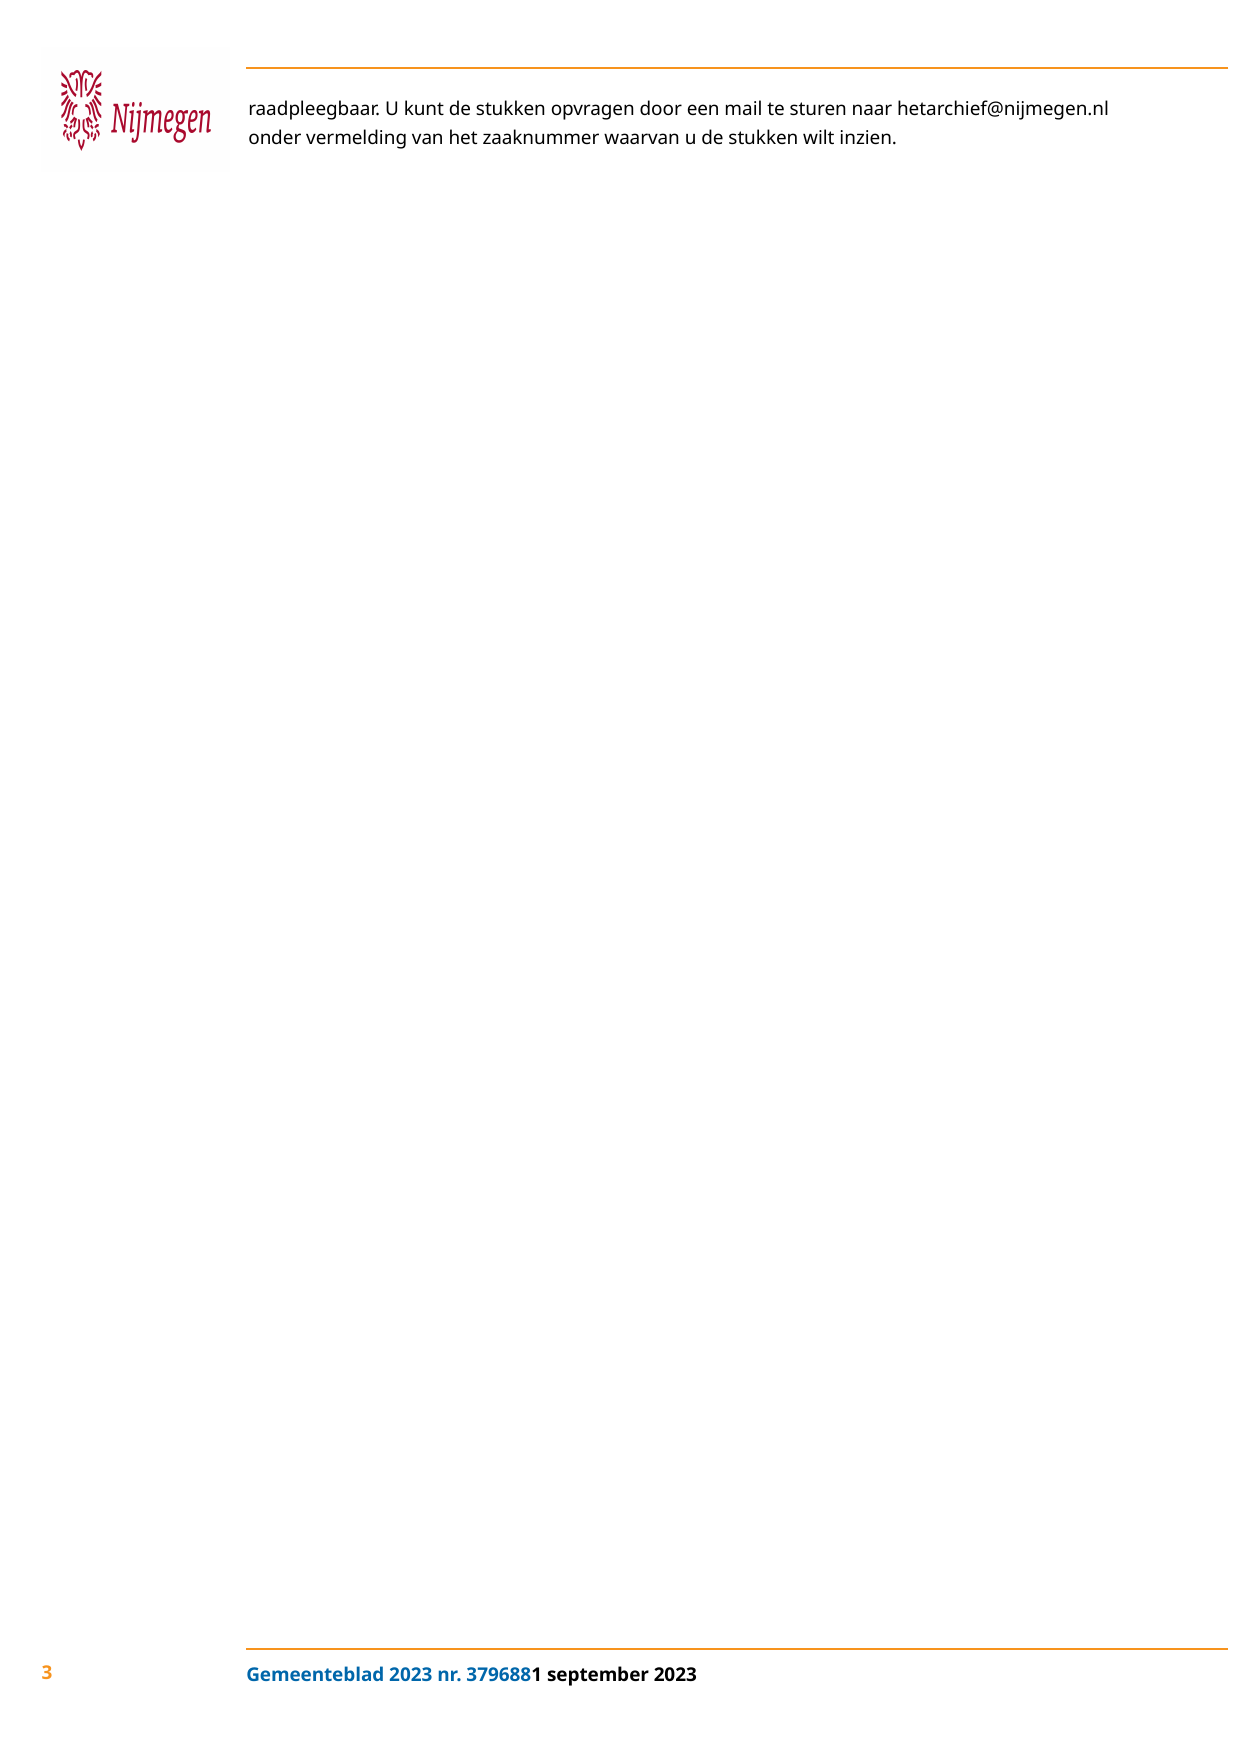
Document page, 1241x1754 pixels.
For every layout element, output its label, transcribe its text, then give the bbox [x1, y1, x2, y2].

text raadpleegbaar. U kunt de stukken opvragen door een mail te sturen naar hetarchief@nijmegen.nl onder vermelding van het zaaknummer waarvan u de stukken wilt inzien. [248, 95, 1152, 150]
picture [41, 47, 231, 172]
